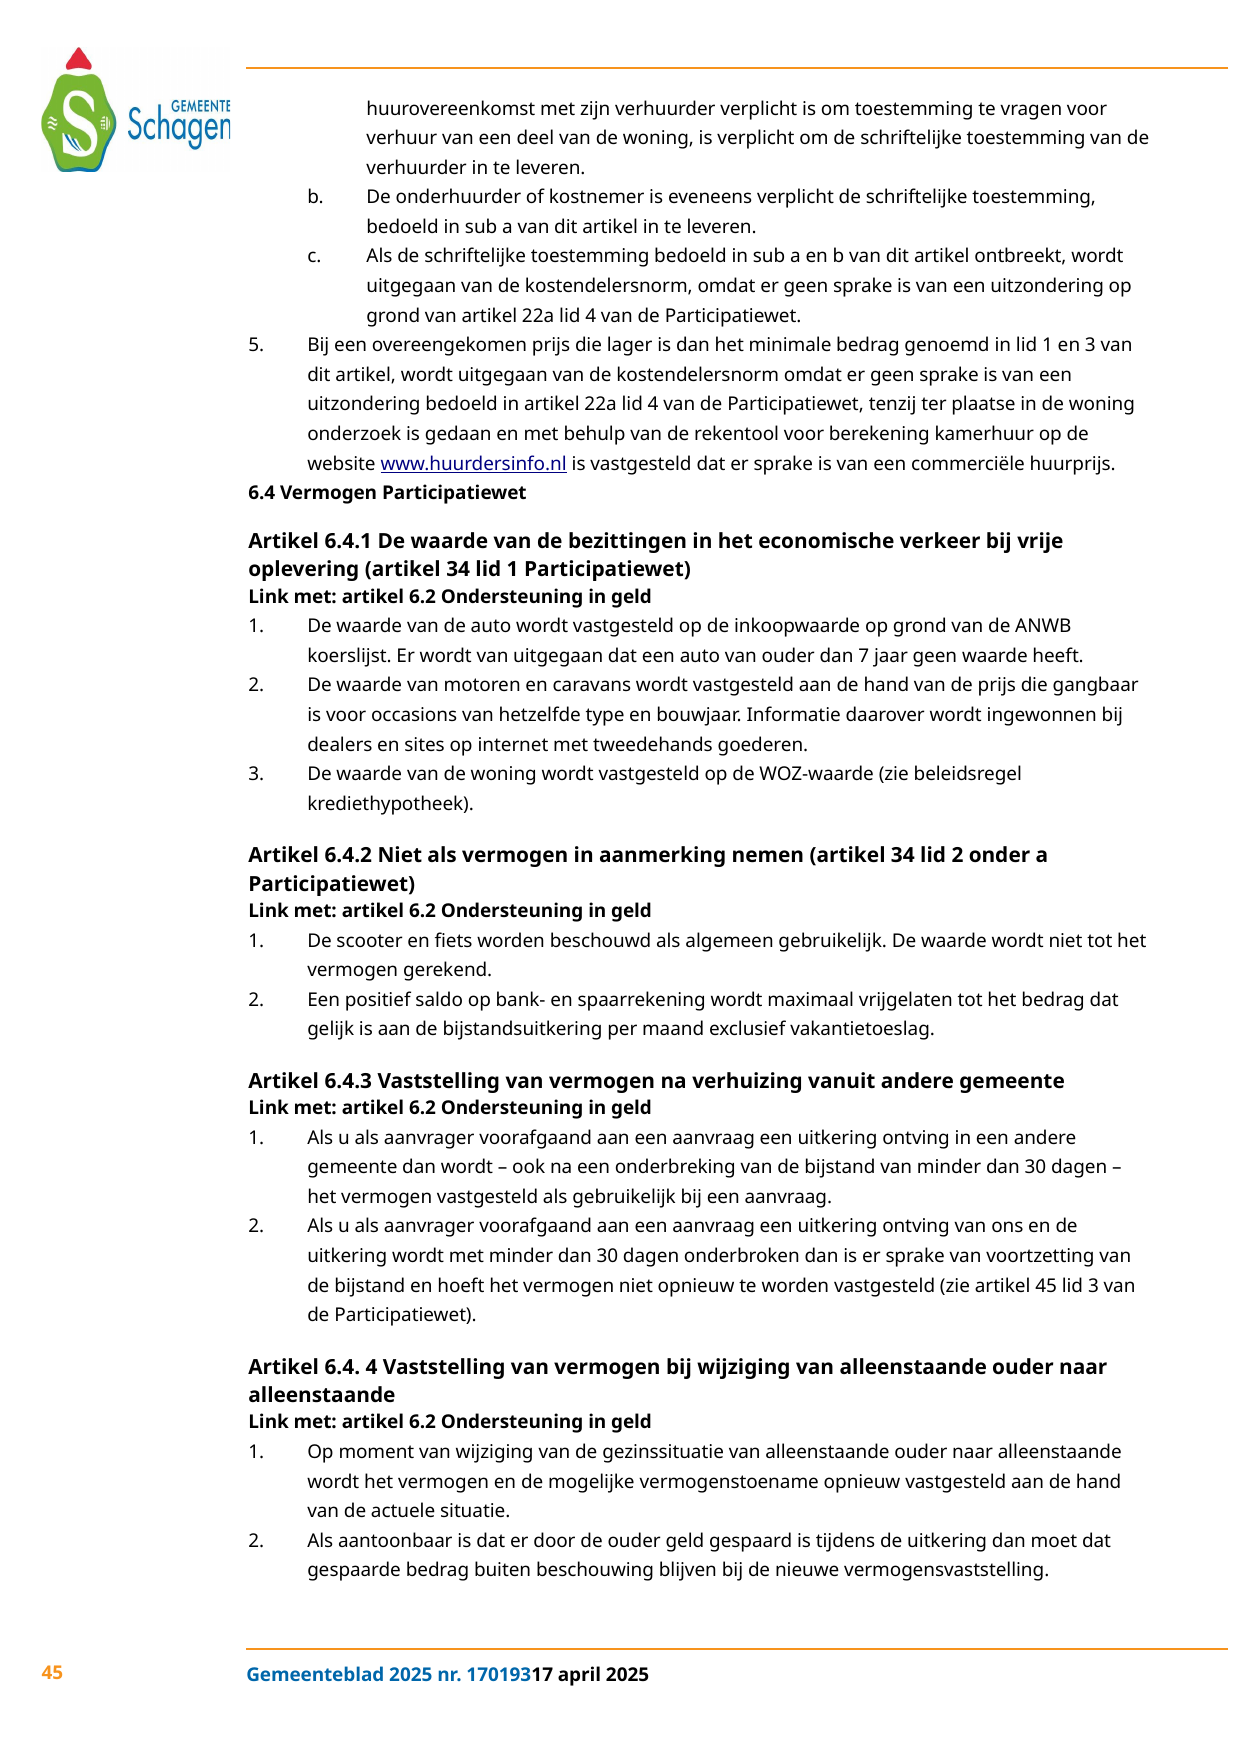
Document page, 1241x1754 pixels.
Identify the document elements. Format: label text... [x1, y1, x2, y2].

text Link met: artikel 6.2 Ondersteuning in geld [248, 583, 1152, 608]
list De scooter en fiets worden beschouwd als algemeen gebruikelijk. De waarde wordt niet tot het vermogen gerekend. [248, 927, 1152, 982]
text Artikel 6.4.1 De waarde van de bezittingen in het economische verkeer bij vrije oplevering (artikel 34 lid 1 Participatiewet) [248, 526, 1152, 583]
list huurovereenkomst met zijn verhuurder verplicht is om toestemming te vragen voor verhuur van een deel van de woning, is verplicht om de schriftelijke toestemming van de verhuurder in te leveren. [307, 95, 1152, 180]
list Een positief saldo op bank- en spaarrekening wordt maximaal vrijgelaten tot het bedrag dat gelijk is aan de bijstandsuitkering per maand exclusief vakantietoeslag. [248, 986, 1152, 1041]
list Als u als aanvrager voorafgaand aan een aanvraag een uitkering ontving in een andere gemeente dan wordt – ook na een onderbreking van de bijstand van minder dan 30 dagen – het vermogen vastgesteld als gebruikelijk bij een aanvraag. [248, 1124, 1152, 1209]
list De waarde van de woning wordt vastgesteld op de WOZ-waarde (zie beleidsregel krediethypotheek). [248, 760, 1152, 816]
text Link met: artikel 6.2 Ondersteuning in geld [248, 1094, 1152, 1120]
list Bij een overeengekomen prijs die lager is dan het minimale bedrag genoemd in lid 1 en 3 van dit artikel, wordt uitgegaan van de kostendelersnorm omdat er geen sprake is van een uitzondering bedoeld in artikel 22a lid 4 van de Participatiewet, tenzij ter plaatse in de woning onderzoek is gedaan en met behulp van de rekentool voor berekening kamerhuur op de website www.huurdersinfo.nl is vastgesteld dat er sprake is van een commerciële huurprijs. [248, 331, 1152, 476]
list Als de schriftelijke toestemming bedoeld in sub a en b van dit artikel ontbreekt, wordt uitgegaan van de kostendelersnorm, omdat er geen sprake is van een uitzondering op grond van artikel 22a lid 4 van de Participatiewet. [307, 243, 1152, 328]
list De waarde van motoren en caravans wordt vastgesteld aan de hand van de prijs die gangbaar is voor occasions van hetzelfde type en bouwjaar. Informatie daarover wordt ingewonnen bij dealers en sites op internet met tweedehands goederen. [248, 672, 1152, 756]
text Link met: artikel 6.2 Ondersteuning in geld [248, 897, 1152, 923]
text Artikel 6.4.2 Niet als vermogen in aanmerking nemen (artikel 34 lid 2 onder a Participatiewet) [248, 840, 1152, 897]
text Link met: artikel 6.2 Ondersteuning in geld [248, 1409, 1152, 1434]
text Artikel 6.4. 4 Vaststelling van vermogen bij wijziging van alleenstaande ouder naar alleenstaande [248, 1352, 1152, 1409]
picture [41, 47, 231, 172]
list De waarde van de auto wordt vastgesteld op de inkoopwaarde op grond van de ANWB koerslijst. Er wordt van uitgegaan dat een auto van ouder dan 7 jaar geen waarde heeft. [248, 612, 1152, 668]
list Als aantoonbaar is dat er door de ouder geld gespaard is tijdens de uitkering dan moet dat gespaarde bedrag buiten beschouwing blijven bij de nieuwe vermogensvaststelling. [248, 1527, 1152, 1582]
list De onderhuurder of kostnemer is eveneens verplicht de schriftelijke toestemming, bedoeld in sub a van dit artikel in te leveren. [307, 183, 1152, 239]
list Op moment van wijziging van de gezinssituatie van alleenstaande ouder naar alleenstaande wordt het vermogen en de mogelijke vermogenstoename opnieuw vastgesteld aan de hand van de actuele situatie. [248, 1438, 1152, 1523]
text Artikel 6.4.3 Vaststelling van vermogen na verhuizing vanuit andere gemeente [248, 1066, 1152, 1094]
list Als u als aanvrager voorafgaand aan een aanvraag een uitkering ontving van ons en de uitkering wordt met minder dan 30 dagen onderbroken dan is er sprake van voortzetting van de bijstand en hoeft het vermogen niet opnieuw te worden vastgesteld (zie artikel 45 lid 3 van de Participatiewet). [248, 1213, 1152, 1327]
text 6.4 Vermogen Participatiewet [248, 479, 1152, 505]
